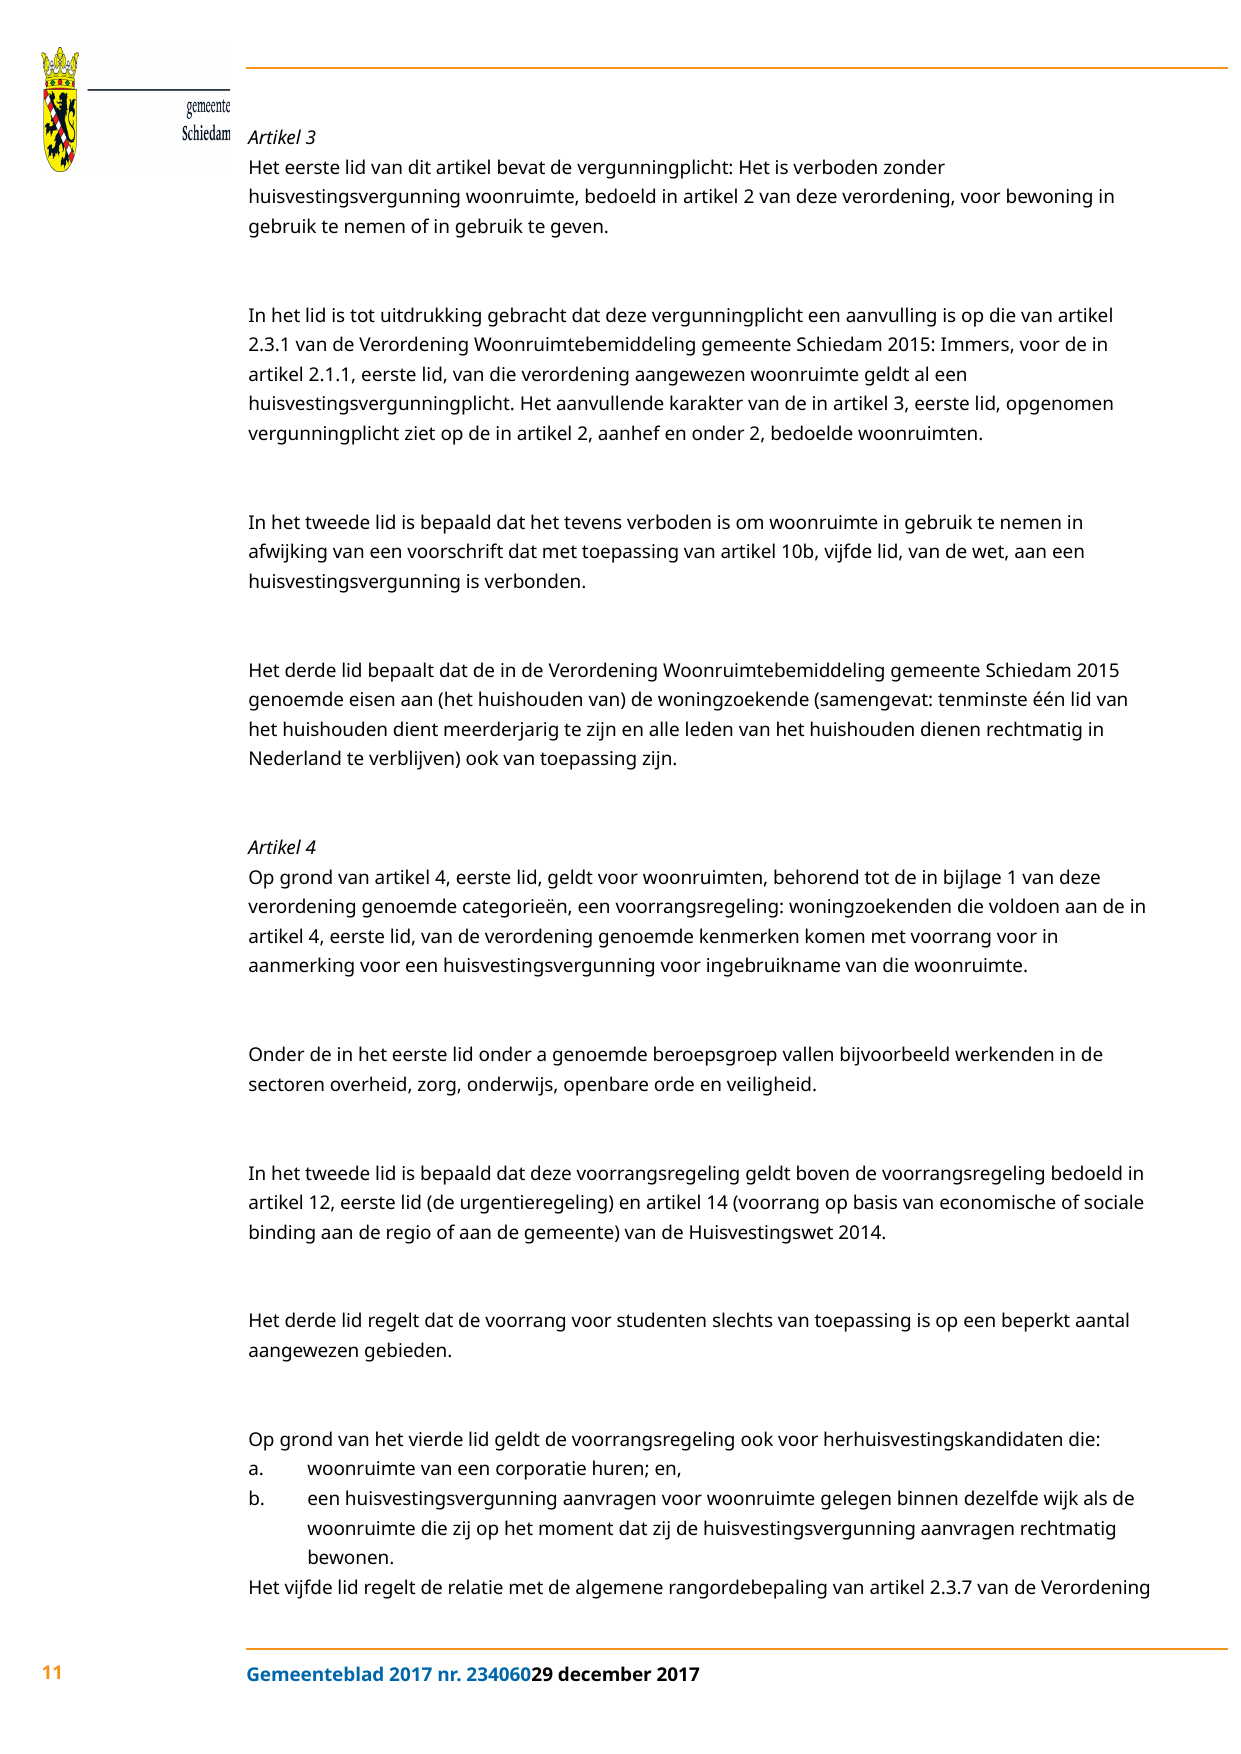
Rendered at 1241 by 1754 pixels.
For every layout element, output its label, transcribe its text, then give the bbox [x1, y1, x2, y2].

text In het lid is tot uitdrukking gebracht dat deze vergunningplicht een aanvulling is op die van artikel 2.3.1 van de Verordening Woonruimtebemiddeling gemeente Schiedam 2015: Immers, voor de in artikel 2.1.1, eerste lid, van die verordening aangewezen woonruimte geldt al een huisvestingsvergunningplicht. Het aanvullende karakter van de in artikel 3, eerste lid, opgenomen vergunningplicht ziet op de in artikel 2, aanhef en onder 2, bedoelde woonruimten. [248, 302, 1152, 446]
text Het eerste lid van dit artikel bevat de vergunningplicht: Het is verboden zonder huisvestingsvergunning woonruimte, bedoeld in artikel 2 van deze verordening, voor bewoning in gebruik te nemen of in gebruik te geven. [248, 154, 1152, 239]
text Artikel 3 [248, 124, 1152, 150]
text In het tweede lid is bepaald dat het tevens verboden is om woonruimte in gebruik te nemen in afwijking van een voorschrift dat met toepassing van artikel 10b, vijfde lid, van de wet, aan een huisvestingsvergunning is verbonden. [248, 509, 1152, 594]
list een huisvestingsvergunning aanvragen voor woonruimte gelegen binnen dezelfde wijk als de woonruimte die zij op het moment dat zij de huisvestingsvergunning aanvragen rechtmatig bewonen. [248, 1485, 1152, 1570]
text Onder de in het eerste lid onder a genoemde beroepsgroep vallen bijvoorbeeld werkenden in de sectoren overheid, zorg, onderwijs, openbare orde en veiligheid. [248, 1041, 1152, 1097]
picture [41, 47, 231, 172]
text Het vijfde lid regelt de relatie met de algemene rangordebepaling van artikel 2.3.7 van de Verordening [248, 1574, 1152, 1600]
list woonruimte van een corporatie huren; en, [248, 1456, 1152, 1481]
text Het derde lid regelt dat de voorrang voor studenten slechts van toepassing is op een beperkt aantal aangewezen gebieden. [248, 1308, 1152, 1363]
text In het tweede lid is bepaald dat deze voorrangsregeling geldt boven de voorrangsregeling bedoeld in artikel 12, eerste lid (de urgentieregeling) en artikel 14 (voorrang op basis van economische of sociale binding aan de regio of aan de gemeente) van de Huisvestingswet 2014. [248, 1160, 1152, 1245]
text Artikel 4 [248, 834, 1152, 860]
text Op grond van het vierde lid geldt de voorrangsregeling ook voor herhuisvestingskandidaten die: [248, 1426, 1152, 1452]
text Op grond van artikel 4, eerste lid, geldt voor woonruimten, behorend tot de in bijlage 1 van deze verordening genoemde categorieën, een voorrangsregeling: woningzoekenden die voldoen aan de in artikel 4, eerste lid, van de verordening genoemde kenmerken komen met voorrang voor in aanmerking voor een huisvestingsvergunning voor ingebruikname van die woonruimte. [248, 864, 1152, 978]
text Het derde lid bepaalt dat de in de Verordening Woonruimtebemiddeling gemeente Schiedam 2015 genoemde eisen aan (het huishouden van) de woningzoekende (samengevat: tenminste één lid van het huishouden dient meerderjarig te zijn en alle leden van het huishouden dienen rechtmatig in Nederland te verblijven) ook van toepassing zijn. [248, 657, 1152, 771]
